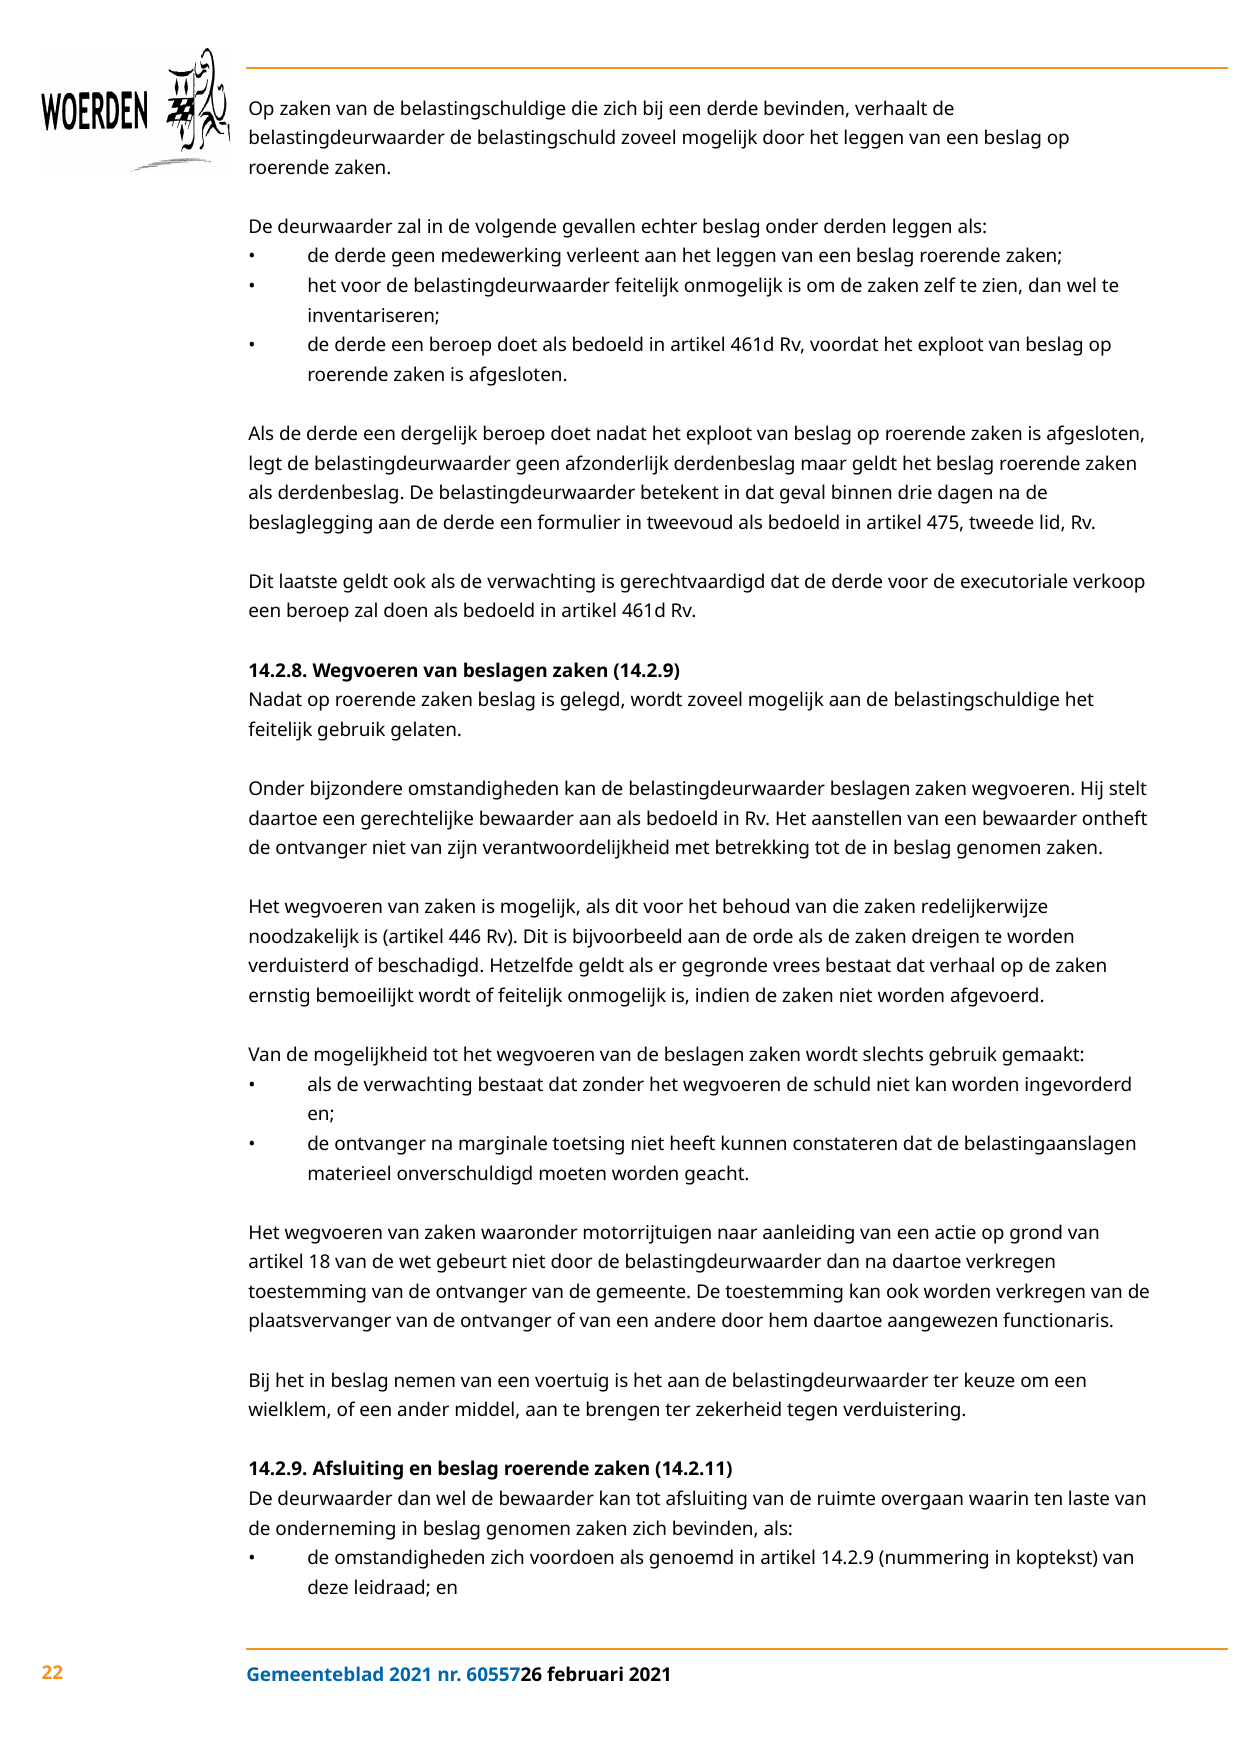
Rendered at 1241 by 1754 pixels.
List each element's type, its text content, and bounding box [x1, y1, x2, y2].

text Als de derde een dergelijk beroep doet nadat het exploot van beslag op roerende zaken is afgesloten, legt de belastingdeurwaarder geen afzonderlijk derdenbeslag maar geldt het beslag roerende zaken als derdenbeslag. De belastingdeurwaarder betekent in dat geval binnen drie dagen na de beslaglegging aan de derde een formulier in tweevoud als bedoeld in artikel 475, tweede lid, Rv. [248, 420, 1152, 535]
text Van de mogelijkheid tot het wegvoeren van de beslagen zaken wordt slechts gebruik gemaakt: [248, 1041, 1152, 1067]
list het voor de belastingdeurwaarder feitelijk onmogelijk is om de zaken zelf te zien, dan wel te inventariseren; [248, 272, 1152, 328]
list de omstandigheden zich voordoen als genoemd in artikel 14.2.9 (nummering in koptekst) van deze leidraad; en [248, 1544, 1152, 1600]
list de derde een beroep doet als bedoeld in artikel 461d Rv, voordat het exploot van beslag op roerende zaken is afgesloten. [248, 331, 1152, 387]
text 14.2.9. Afsluiting en beslag roerende zaken (14.2.11) [248, 1456, 1152, 1481]
list de ontvanger na marginale toetsing niet heeft kunnen constateren dat de belastingaanslagen materieel onverschuldigd moeten worden geacht. [248, 1130, 1152, 1186]
text Onder bijzondere omstandigheden kan de belastingdeurwaarder beslagen zaken wegvoeren. Hij stelt daartoe een gerechtelijke bewaarder aan als bedoeld in Rv. Het aanstellen van een bewaarder ontheft de ontvanger niet van zijn verantwoordelijkheid met betrekking tot de in beslag genomen zaken. [248, 775, 1152, 860]
text Dit laatste geldt ook als de verwachting is gerechtvaardigd dat de derde voor de executoriale verkoop een beroep zal doen als bedoeld in artikel 461d Rv. [248, 568, 1152, 623]
picture [41, 47, 231, 172]
text De deurwaarder dan wel de bewaarder kan tot afsluiting van de ruimte overgaan waarin ten laste van de onderneming in beslag genomen zaken zich bevinden, als: [248, 1485, 1152, 1541]
text Nadat op roerende zaken beslag is gelegd, wordt zoveel mogelijk aan de belastingschuldige het feitelijk gebruik gelaten. [248, 686, 1152, 742]
text Op zaken van de belastingschuldige die zich bij een derde bevinden, verhaalt de belastingdeurwaarder de belastingschuld zoveel mogelijk door het leggen van een beslag op roerende zaken. [248, 95, 1152, 180]
text 14.2.8. Wegvoeren van beslagen zaken (14.2.9) [248, 657, 1152, 683]
text Het wegvoeren van zaken is mogelijk, als dit voor het behoud van die zaken redelijkerwijze noodzakelijk is (artikel 446 Rv). Dit is bijvoorbeeld aan de orde als de zaken dreigen te worden verduisterd of beschadigd. Hetzelfde geldt als er gegronde vrees bestaat dat verhaal op de zaken ernstig bemoeilijkt wordt of feitelijk onmogelijk is, indien de zaken niet worden afgevoerd. [248, 893, 1152, 1008]
text Bij het in beslag nemen van een voertuig is het aan de belastingdeurwaarder ter keuze om een wielklem, of een ander middel, aan te brengen ter zekerheid tegen verduistering. [248, 1367, 1152, 1422]
list de derde geen medewerking verleent aan het leggen van een beslag roerende zaken; [248, 243, 1152, 268]
list als de verwachting bestaat dat zonder het wegvoeren de schuld niet kan worden ingevorderd en; [248, 1071, 1152, 1126]
text De deurwaarder zal in de volgende gevallen echter beslag onder derden leggen als: [248, 213, 1152, 239]
text Het wegvoeren van zaken waaronder motorrijtuigen naar aanleiding van een actie op grond van artikel 18 van de wet gebeurt niet door de belastingdeurwaarder dan na daartoe verkregen toestemming van de ontvanger van de gemeente. De toestemming kan ook worden verkregen van de plaatsvervanger van de ontvanger of van een andere door hem daartoe aangewezen functionaris. [248, 1219, 1152, 1333]
